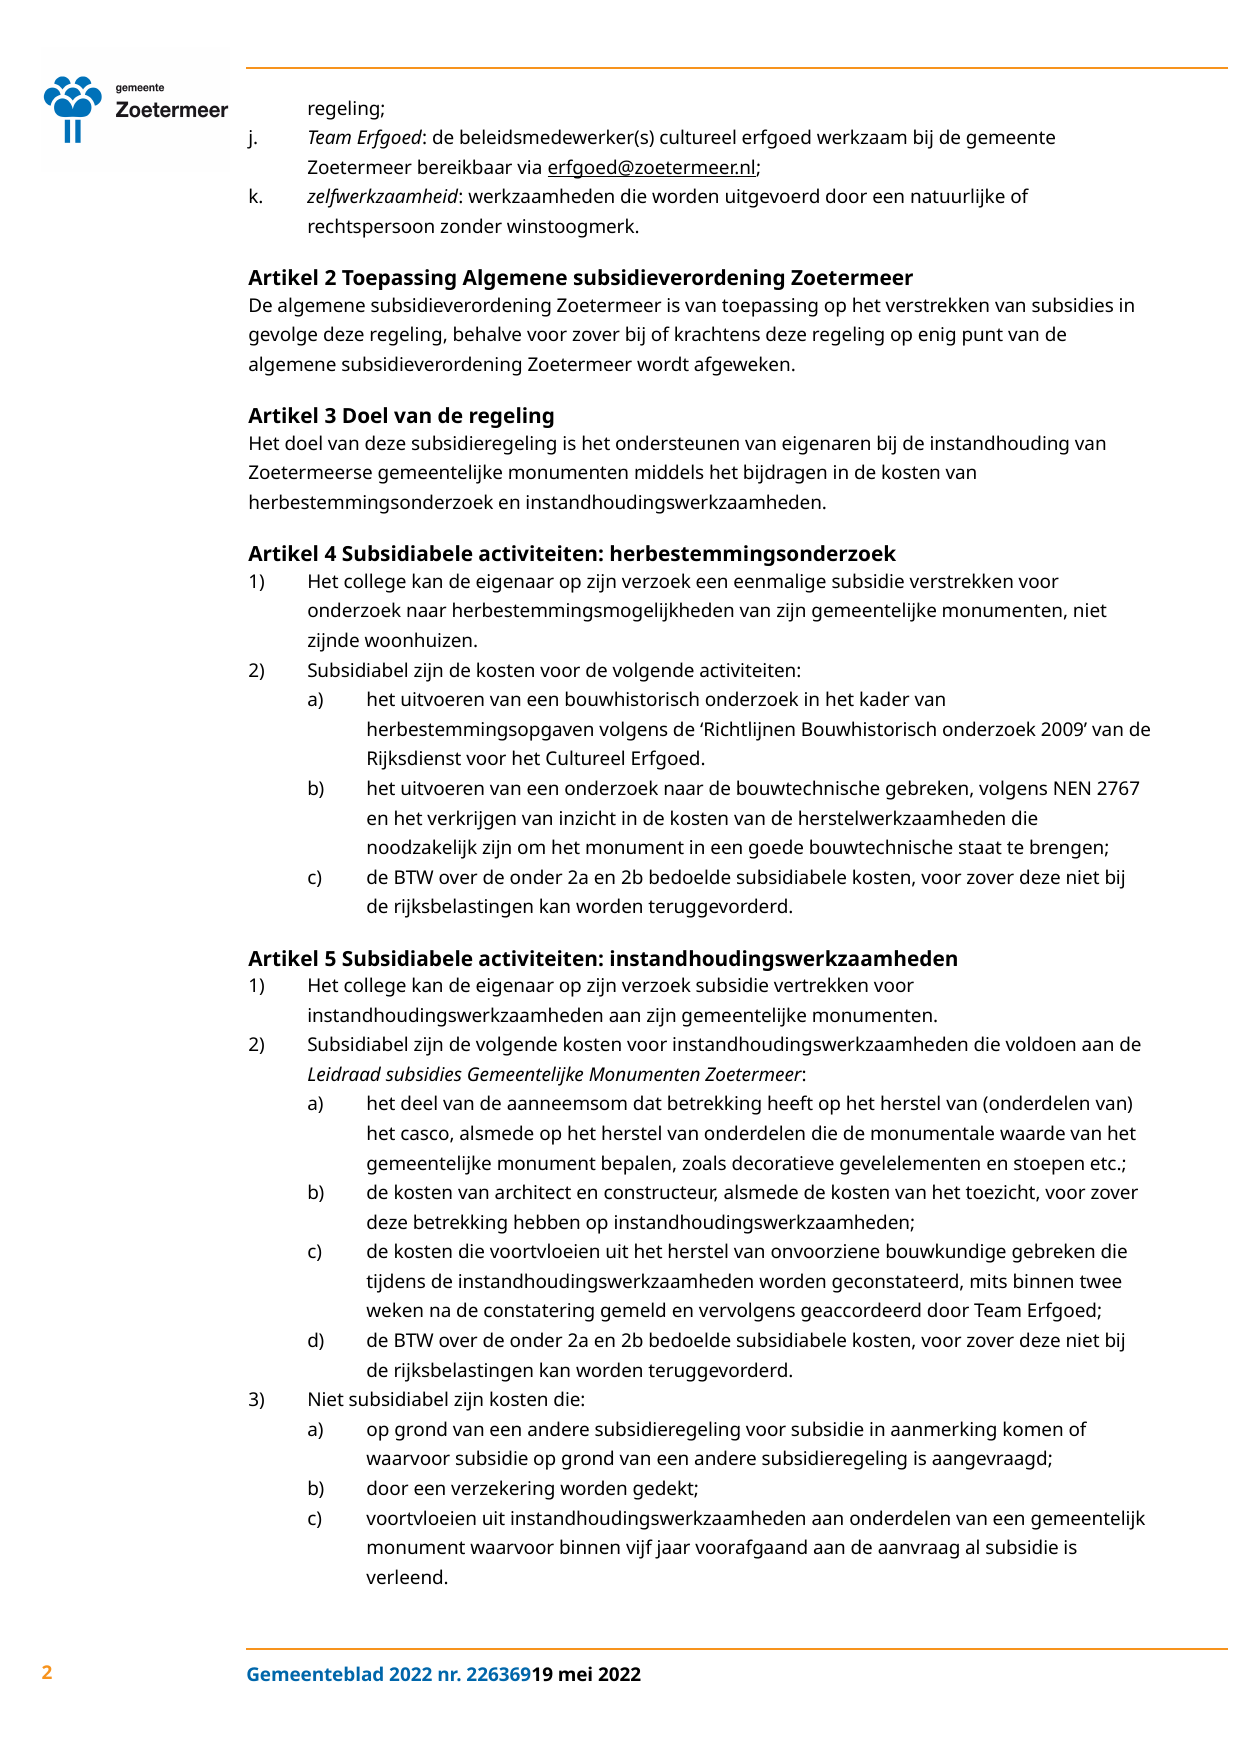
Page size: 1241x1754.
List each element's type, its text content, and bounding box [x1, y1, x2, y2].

text Artikel 2 Toepassing Algemene subsidieverordening Zoetermeer [248, 263, 1152, 292]
list Het college kan de eigenaar op zijn verzoek subsidie vertrekken voor instandhoudingswerkzaamheden aan zijn gemeentelijke monumenten. [248, 972, 1152, 1028]
picture [41, 47, 231, 172]
list de kosten die voortvloeien uit het herstel van onvoorziene bouwkundige gebreken die tijdens de instandhoudingswerkzaamheden worden geconstateerd, mits binnen twee weken na de constatering gemeld en vervolgens geaccordeerd door Team Erfgoed; [307, 1238, 1152, 1323]
list op grond van een andere subsidieregeling voor subsidie in aanmerking komen of waarvoor subsidie op grond van een andere subsidieregeling is aangevraagd; [307, 1416, 1152, 1471]
list Subsidiabel zijn de volgende kosten voor instandhoudingswerkzaamheden die voldoen aan de Leidraad subsidies Gemeentelijke Monumenten Zoetermeer: [248, 1031, 1152, 1087]
list Niet subsidiabel zijn kosten die: [248, 1386, 1152, 1412]
list voortvloeien uit instandhoudingswerkzaamheden aan onderdelen van een gemeentelijk monument waarvoor binnen vijf jaar voorafgaand aan de aanvraag al subsidie is verleend. [307, 1505, 1152, 1590]
text De algemene subsidieverordening Zoetermeer is van toepassing op het verstrekken van subsidies in gevolge deze regeling, behalve voor zover bij of krachtens deze regeling op enig punt van de algemene subsidieverordening Zoetermeer wordt afgeweken. [248, 292, 1152, 377]
list door een verzekering worden gedekt; [307, 1475, 1152, 1501]
list zelfwerkzaamheid: werkzaamheden die worden uitgevoerd door een natuurlijke of rechtspersoon zonder winstoogmerk. [248, 183, 1152, 239]
text Artikel 5 Subsidiabele activiteiten: instandhoudingswerkzaamheden [248, 944, 1152, 972]
text Artikel 3 Doel van de regeling [248, 402, 1152, 430]
list het uitvoeren van een onderzoek naar de bouwtechnische gebreken, volgens NEN 2767 en het verkrijgen van inzicht in de kosten van de herstelwerkzaamheden die noodzakelijk zijn om het monument in een goede bouwtechnische staat te brengen; [307, 775, 1152, 860]
list regeling; [248, 95, 1152, 121]
list de BTW over de onder 2a en 2b bedoelde subsidiabele kosten, voor zover deze niet bij de rijksbelastingen kan worden teruggevorderd. [307, 864, 1152, 919]
list de BTW over de onder 2a en 2b bedoelde subsidiabele kosten, voor zover deze niet bij de rijksbelastingen kan worden teruggevorderd. [307, 1327, 1152, 1383]
text Het doel van deze subsidieregeling is het ondersteunen van eigenaren bij de instandhouding van Zoetermeerse gemeentelijke monumenten middels het bijdragen in de kosten van herbestemmingsonderzoek en instandhoudingswerkzaamheden. [248, 430, 1152, 515]
list de kosten van architect en constructeur, alsmede de kosten van het toezicht, voor zover deze betrekking hebben op instandhoudingswerkzaamheden; [307, 1179, 1152, 1235]
list het deel van de aanneemsom dat betrekking heeft op het herstel van (onderdelen van) het casco, alsmede op het herstel van onderdelen die de monumentale waarde van het gemeentelijke monument bepalen, zoals decoratieve gevelelementen en stoepen etc.; [307, 1091, 1152, 1176]
list Het college kan de eigenaar op zijn verzoek een eenmalige subsidie verstrekken voor onderzoek naar herbestemmingsmogelijkheden van zijn gemeentelijke monumenten, niet zijnde woonhuizen. [248, 568, 1152, 653]
text Artikel 4 Subsidiabele activiteiten: herbestemmingsonderzoek [248, 539, 1152, 568]
list Subsidiabel zijn de kosten voor de volgende activiteiten: [248, 657, 1152, 682]
list het uitvoeren van een bouwhistorisch onderzoek in het kader van herbestemmingsopgaven volgens de ‘Richtlijnen Bouwhistorisch onderzoek 2009’ van de Rijksdienst voor het Cultureel Erfgoed. [307, 686, 1152, 771]
list Team Erfgoed: de beleidsmedewerker(s) cultureel erfgoed werkzaam bij de gemeente Zoetermeer bereikbaar via erfgoed@zoetermeer.nl; [248, 124, 1152, 180]
